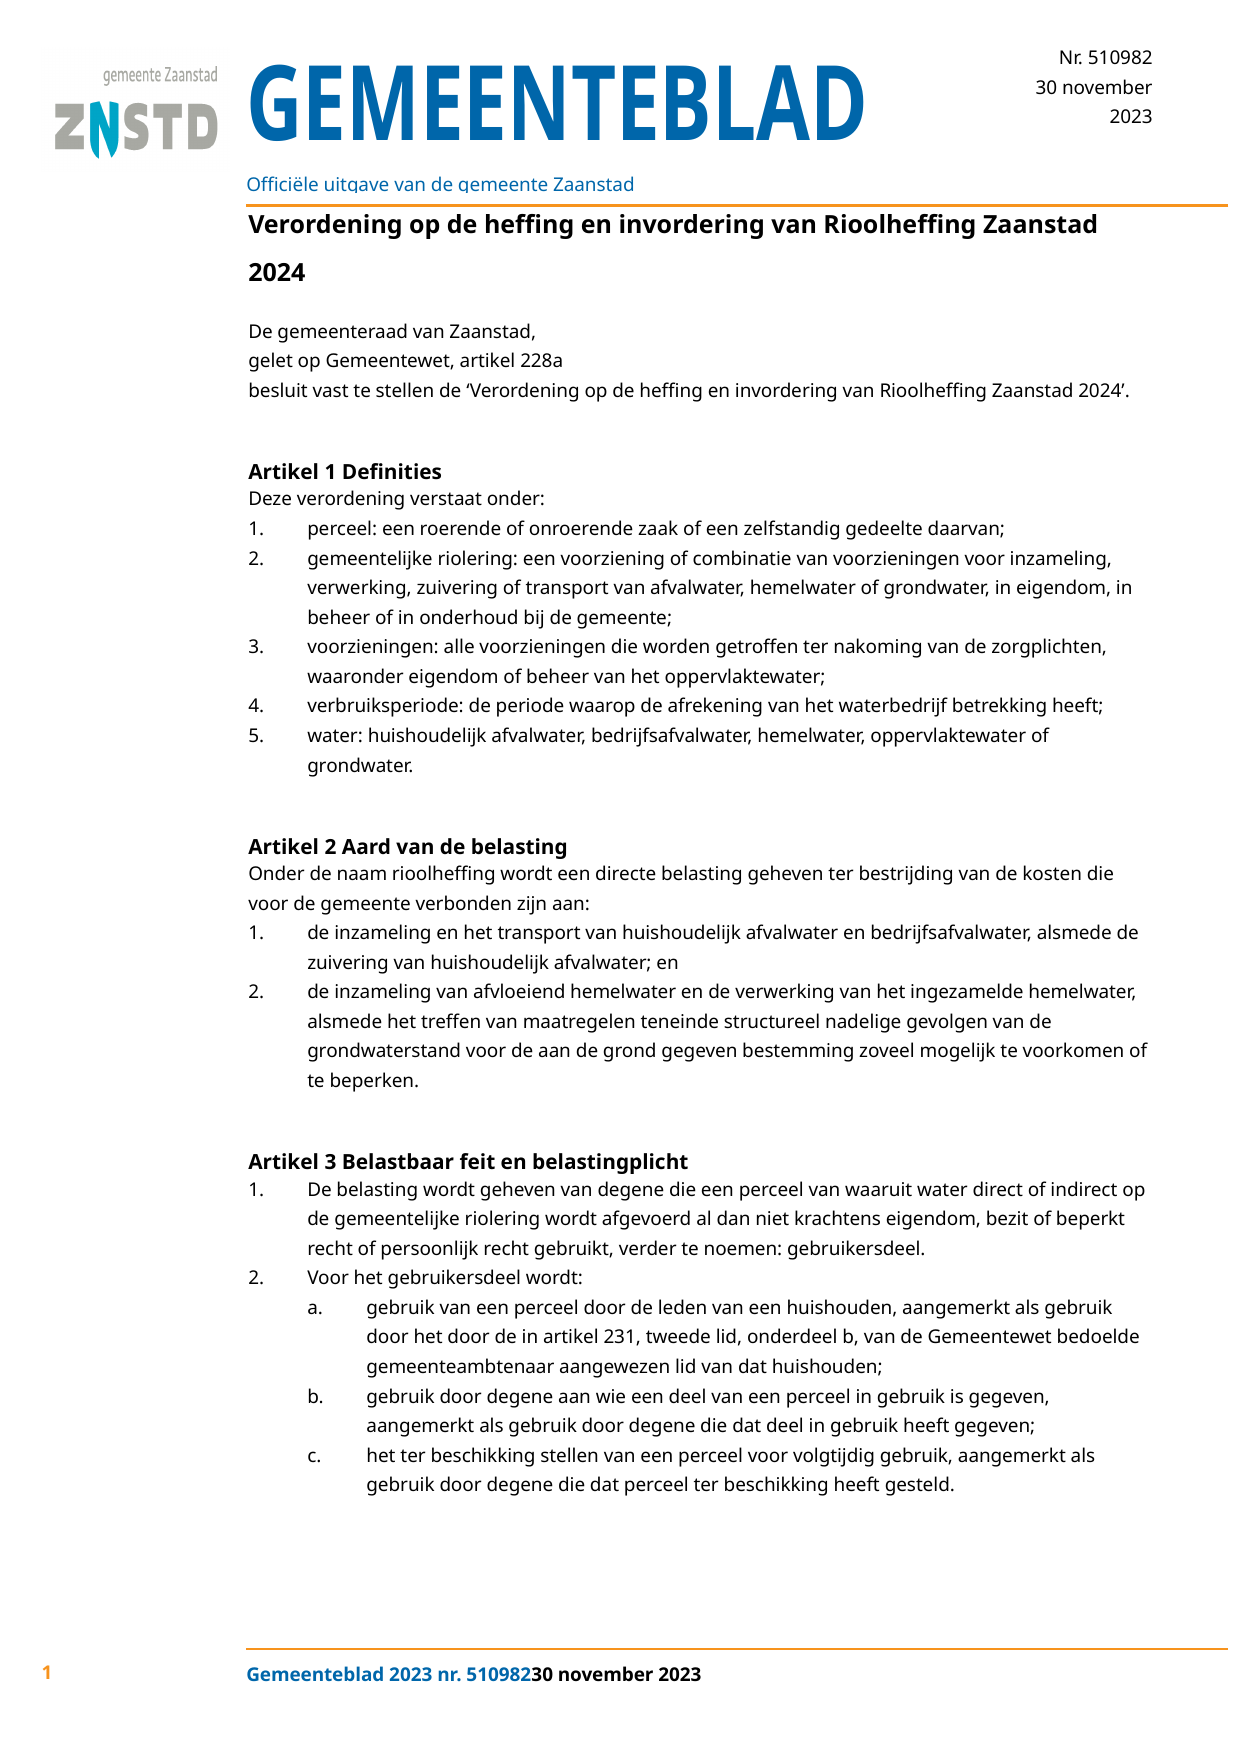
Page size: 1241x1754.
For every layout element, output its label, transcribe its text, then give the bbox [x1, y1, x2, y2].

list gebruik van een perceel door de leden van een huishouden, aangemerkt als gebruik door het door de in artikel 231, tweede lid, onderdeel b, van de Gemeentewet bedoelde gemeenteambtenaar aangewezen lid van dat huishouden; [307, 1294, 1152, 1379]
text gelet op Gemeentewet, artikel 228a [248, 347, 1152, 373]
picture [41, 47, 231, 172]
list De belasting wordt geheven van degene die een perceel van waaruit water direct of indirect op de gemeentelijke riolering wordt afgevoerd al dan niet krachtens eigendom, bezit of beperkt recht of persoonlijk recht gebruikt, verder te noemen: gebruikersdeel. [248, 1176, 1152, 1261]
list perceel: een roerende of onroerende zaak of een zelfstandig gedeelte daarvan; [248, 515, 1152, 541]
text Artikel 3 Belastbaar feit en belastingplicht [248, 1147, 1152, 1176]
text Artikel 1 Definities [248, 457, 1152, 486]
text De gemeenteraad van Zaanstad, [248, 318, 1152, 344]
list gemeentelijke riolering: een voorziening of combinatie van voorzieningen voor inzameling, verwerking, zuivering of transport van afvalwater, hemelwater of grondwater, in eigendom, in beheer of in onderhoud bij de gemeente; [248, 545, 1152, 629]
text Onder de naam rioolheffing wordt een directe belasting geheven ter bestrijding van de kosten die voor de gemeente verbonden zijn aan: [248, 860, 1152, 916]
list verbruiksperiode: de periode waarop de afrekening van het waterbedrijf betrekking heeft; [248, 693, 1152, 718]
list de inzameling van afvloeiend hemelwater en de verwerking van het ingezamelde hemelwater, alsmede het treffen van maatregelen teneinde structureel nadelige gevolgen van de grondwaterstand voor de aan de grond gegeven bestemming zoveel mogelijk te voorkomen of te beperken. [248, 978, 1152, 1093]
list Voor het gebruikersdeel wordt: [248, 1264, 1152, 1290]
text Deze verordening verstaat onder: [248, 486, 1152, 511]
text Verordening op de heffing en invordering van Rioolheffing Zaanstad 2024 [248, 207, 1152, 288]
text besluit vast te stellen de ‘Verordening op de heffing en invordering van Rioolheffing Zaanstad 2024’. [248, 377, 1152, 403]
list de inzameling en het transport van huishoudelijk afvalwater en bedrijfsafvalwater, alsmede de zuivering van huishoudelijk afvalwater; en [248, 919, 1152, 975]
list het ter beschikking stellen van een perceel voor volgtijdig gebruik, aangemerkt als gebruik door degene die dat perceel ter beschikking heeft gesteld. [307, 1442, 1152, 1497]
list water: huishoudelijk afvalwater, bedrijfsafvalwater, hemelwater, oppervlaktewater of grondwater. [248, 722, 1152, 777]
list voorzieningen: alle voorzieningen die worden getroffen ter nakoming van de zorgplichten, waaronder eigendom of beheer van het oppervlaktewater; [248, 633, 1152, 689]
list gebruik door degene aan wie een deel van een perceel in gebruik is gegeven, aangemerkt als gebruik door degene die dat deel in gebruik heeft gegeven; [307, 1383, 1152, 1438]
text Artikel 2 Aard van de belasting [248, 832, 1152, 860]
